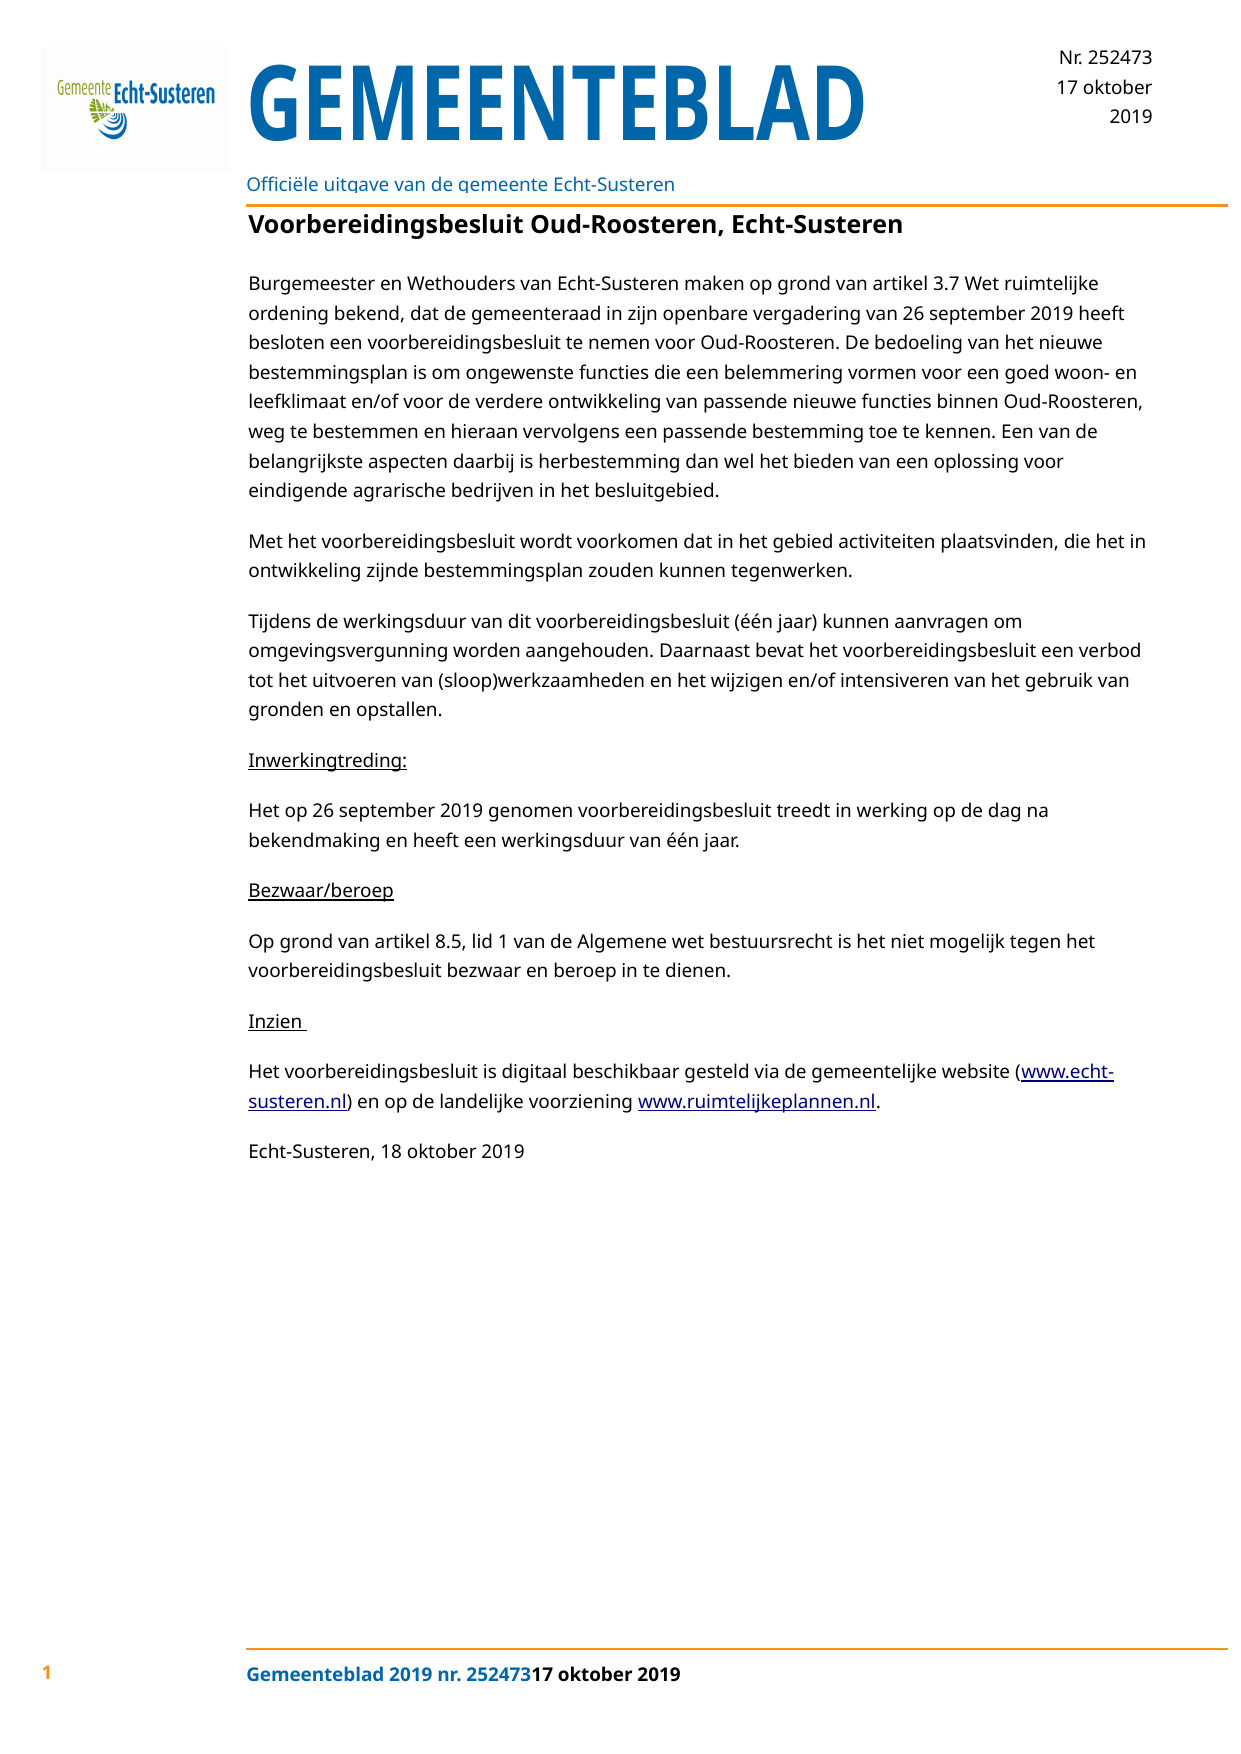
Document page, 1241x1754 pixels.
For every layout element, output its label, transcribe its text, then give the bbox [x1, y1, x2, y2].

text Inwerkingtreding: [248, 747, 1152, 773]
text Het voorbereidingsbesluit is digitaal beschikbaar gesteld via de gemeentelijke website (www.echt-susteren.nl) en op de landelijke voorziening www.ruimtelijkeplannen.nl. [248, 1058, 1152, 1113]
text Tijdens de werkingsduur van dit voorbereidingsbesluit (één jaar) kunnen aanvragen om omgevingsvergunning worden aangehouden. Daarnaast bevat het voorbereidingsbesluit een verbod tot het uitvoeren van (sloop)werkzaamheden en het wijzigen en/of intensiveren van het gebruik van gronden en opstallen. [248, 608, 1152, 722]
text Echt-Susteren, 18 oktober 2019 [248, 1138, 1152, 1164]
text Het op 26 september 2019 genomen voorbereidingsbesluit treedt in werking op de dag na bekendmaking en heeft een werkingsduur van één jaar. [248, 797, 1152, 853]
text Bezwaar/beroep [248, 877, 1152, 903]
text Met het voorbereidingsbesluit wordt voorkomen dat in het gebied activiteiten plaatsvinden, die het in ontwikkeling zijnde bestemmingsplan zouden kunnen tegenwerken. [248, 528, 1152, 583]
picture [41, 47, 231, 172]
text Op grond van artikel 8.5, lid 1 van de Algemene wet bestuursrecht is het niet mogelijk tegen het voorbereidingsbesluit bezwaar en beroep in te dienen. [248, 928, 1152, 983]
text Voorbereidingsbesluit Oud-Roosteren, Echt-Susteren [248, 207, 1152, 241]
text Inzien [248, 1008, 1152, 1033]
text Burgemeester en Wethouders van Echt-Susteren maken op grond van artikel 3.7 Wet ruimtelijke ordening bekend, dat de gemeenteraad in zijn openbare vergadering van 26 september 2019 heeft besloten een voorbereidingsbesluit te nemen voor Oud-Roosteren. De bedoeling van het nieuwe bestemmingsplan is om ongewenste functies die een belemmering vormen voor een goed woon- en leefklimaat en/of voor de verdere ontwikkeling van passende nieuwe functies binnen Oud-Roosteren, weg te bestemmen en hieraan vervolgens een passende bestemming toe te kennen. Een van de belangrijkste aspecten daarbij is herbestemming dan wel het bieden van een oplossing voor eindigende agrarische bedrijven in het besluitgebied. [248, 270, 1152, 503]
